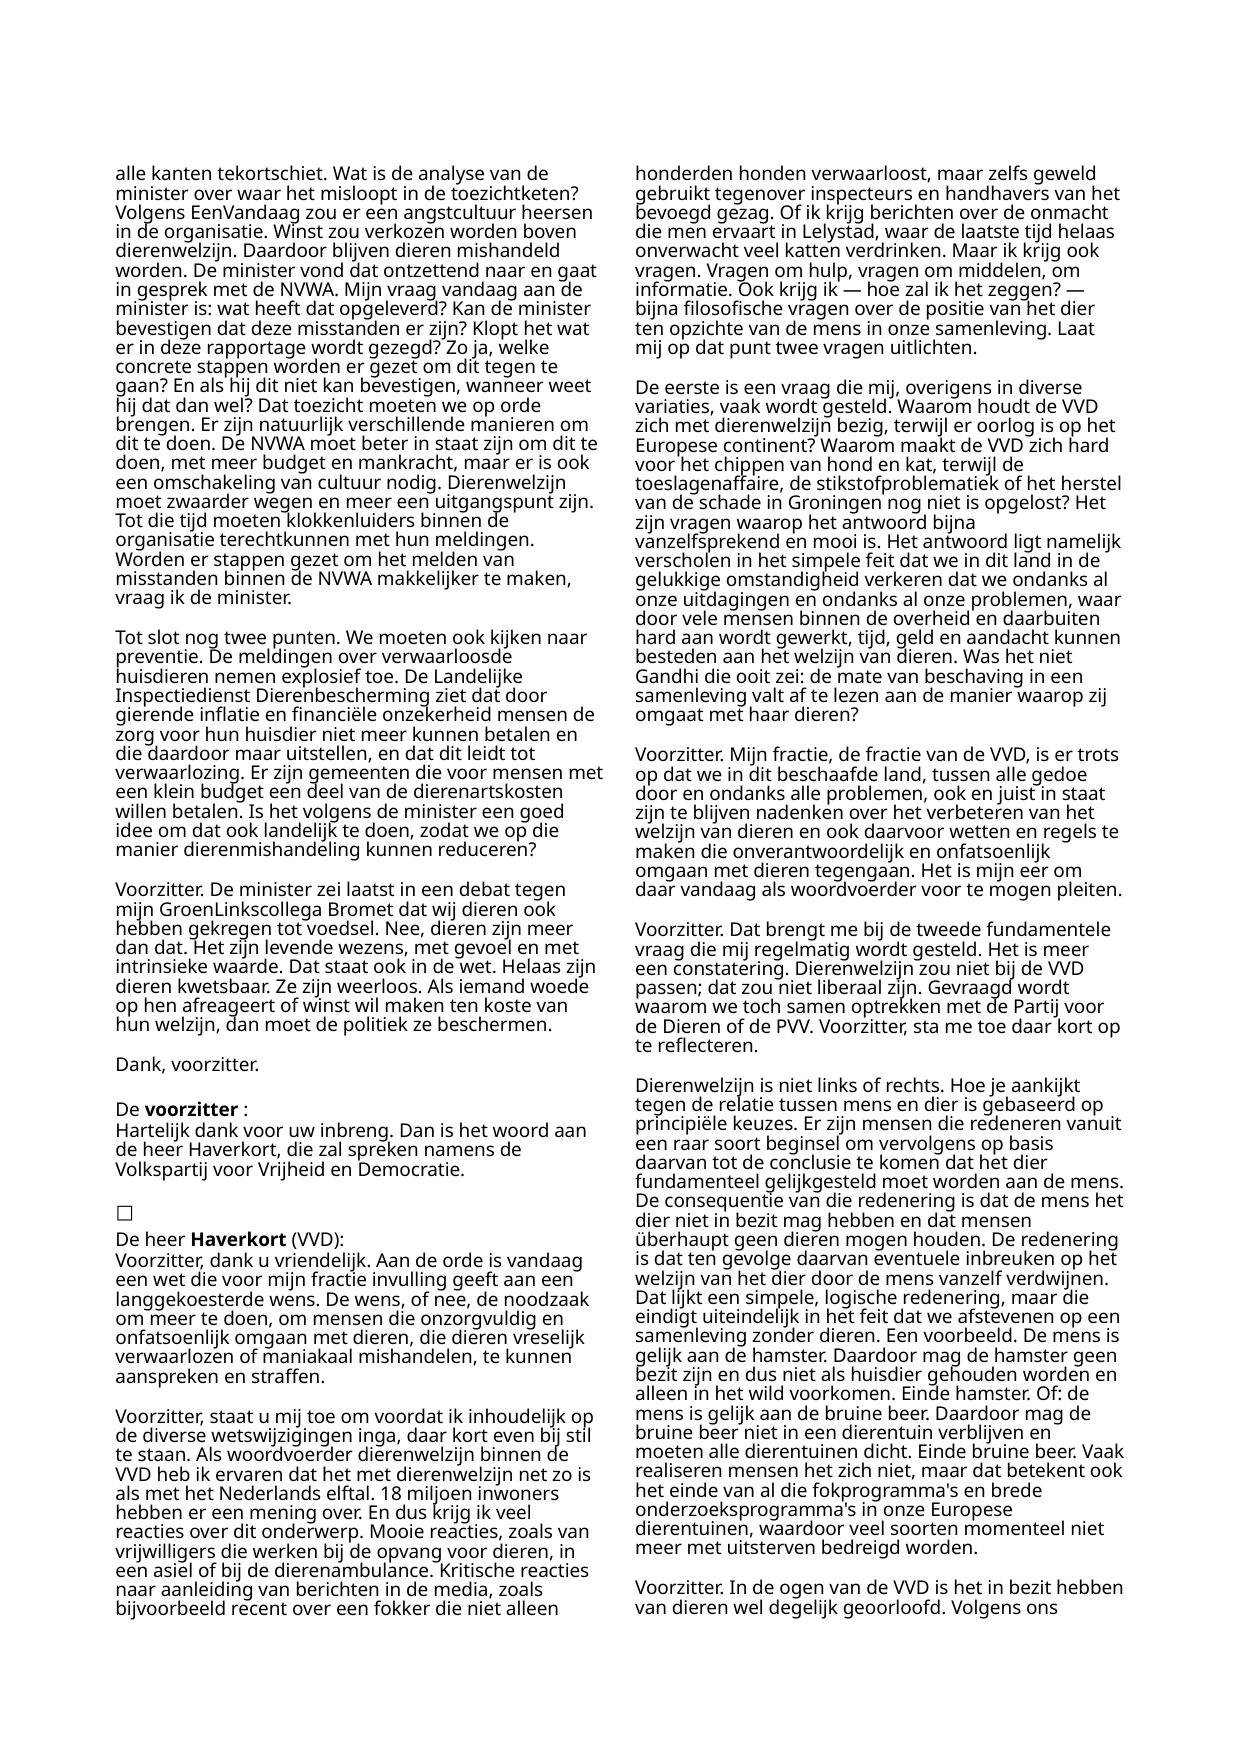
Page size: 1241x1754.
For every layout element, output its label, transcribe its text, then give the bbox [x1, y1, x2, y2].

text Voorzitter, dank u vriendelijk. Aan de orde is vandaag een wet die voor mijn fractie invulling geeft aan een langgekoesterde wens. De wens, of nee, de noodzaak om meer te doen, om mensen die onzorgvuldig en onfatsoenlijk omgaan met dieren, die dieren vreselijk verwaarlozen of maniakaal mishandelen, te kunnen aanspreken en straffen. [115, 1252, 605, 1387]
text Dank, voorzitter. [115, 1056, 605, 1075]
text Tot slot nog twee punten. We moeten ook kijken naar preventie. De meldingen over verwaarloosde huisdieren nemen explosief toe. De Landelijke Inspectiedienst Dierenbescherming ziet dat door gierende inflatie en financiële onzekerheid mensen de zorg voor hun huisdier niet meer kunnen betalen en die daardoor maar uitstellen, en dat dit leidt tot verwaarlozing. Er zijn gemeenten die voor mensen met een klein budget een deel van de dierenartskosten willen betalen. Is het volgens de minister een goed idee om dat ook landelijk te doen, zodat we op die manier dierenmishandeling kunnen reduceren? [115, 629, 605, 861]
text De heer Haverkort (VVD): [115, 1226, 605, 1252]
text Voorzitter, staat u mij toe om voordat ik inhoudelijk op de diverse wetswijzigingen inga, daar kort even bij stil te staan. Als woordvoerder dierenwelzijn binnen de VVD heb ik ervaren dat het met dierenwelzijn net zo is als met het Nederlands elftal. 18 miljoen inwoners hebben er een mening over. En dus krijg ik veel reacties over dit onderwerp. Mooie reacties, zoals van vrijwilligers die werken bij de opvang voor dieren, in een asiel of bij de dierenambulance. Kritische reacties naar aanleiding van berichten in de media, zoals bijvoorbeeld recent over een fokker die niet alleen [115, 1408, 605, 1620]
text Voorzitter. In de ogen van de VVD is het in bezit hebben van dieren wel degelijk geoorloofd. Volgens ons [635, 1579, 1125, 1618]
text ⬜ [115, 1201, 605, 1226]
text alle kanten tekortschiet. Wat is de analyse van de minister over waar het misloopt in de toezichtketen? Volgens EenVandaag zou er een angstcultuur heersen in de organisatie. Winst zou verkozen worden boven dierenwelzijn. Daardoor blijven dieren mishandeld worden. De minister vond dat ontzettend naar en gaat in gesprek met de NVWA. Mijn vraag vandaag aan de minister is: wat heeft dat opgeleverd? Kan de minister bevestigen dat deze misstanden er zijn? Klopt het wat er in deze rapportage wordt gezegd? Zo ja, welke concrete stappen worden er gezet om dit tegen te gaan? En als hij dit niet kan bevestigen, wanneer weet hij dat dan wel? Dat toezicht moeten we op orde brengen. Er zijn natuurlijk verschillende manieren om dit te doen. De NVWA moet beter in staat zijn om dit te doen, met meer budget en mankracht, maar er is ook een omschakeling van cultuur nodig. Dierenwelzijn moet zwaarder wegen en meer een uitgangspunt zijn. Tot die tijd moeten klokkenluiders binnen de organisatie terechtkunnen met hun meldingen. Worden er stappen gezet om het melden van misstanden binnen de NVWA makkelijker te maken, vraag ik de minister. [115, 165, 605, 608]
text Hartelijk dank voor uw inbreng. Dan is het woord aan de heer Haverkort, die zal spreken namens de Volkspartij voor Vrijheid en Democratie. [115, 1122, 605, 1180]
text Voorzitter. Mijn fractie, de fractie van de VVD, is er trots op dat we in dit beschaafde land, tussen alle gedoe door en ondanks alle problemen, ook en juist in staat zijn te blijven nadenken over het verbeteren van het welzijn van dieren en ook daarvoor wetten en regels te maken die onverantwoordelijk en onfatsoenlijk omgaan met dieren tegengaan. Het is mijn eer om daar vandaag als woordvoerder voor te mogen pleiten. [635, 746, 1125, 901]
text honderden honden verwaarloost, maar zelfs geweld gebruikt tegenover inspecteurs en handhavers van het bevoegd gezag. Of ik krijg berichten over de onmacht die men ervaart in Lelystad, waar de laatste tijd helaas onverwacht veel katten verdrinken. Maar ik krijg ook vragen. Vragen om hulp, vragen om middelen, om informatie. Ook krijg ik — hoe zal ik het zeggen? — bijna filosofische vragen over de positie van het dier ten opzichte van de mens in onze samenleving. Laat mij op dat punt twee vragen uitlichten. [635, 165, 1125, 358]
text Voorzitter. De minister zei laatst in een debat tegen mijn GroenLinkscollega Bromet dat wij dieren ook hebben gekregen tot voedsel. Nee, dieren zijn meer dan dat. Het zijn levende wezens, met gevoel en met intrinsieke waarde. Dat staat ook in de wet. Helaas zijn dieren kwetsbaar. Ze zijn weerloos. Als iemand woede op hen afreageert of winst wil maken ten koste van hun welzijn, dan moet de politiek ze beschermen. [115, 881, 605, 1035]
text Voorzitter. Dat brengt me bij de tweede fundamentele vraag die mij regelmatig wordt gesteld. Het is meer een constatering. Dierenwelzijn zou niet bij de VVD passen; dat zou niet liberaal zijn. Gevraagd wordt waarom we toch samen optrekken met de Partij voor de Dieren of de PVV. Voorzitter, sta me toe daar kort op te reflecteren. [635, 921, 1125, 1056]
text Dierenwelzijn is niet links of rechts. Hoe je aankijkt tegen de relatie tussen mens en dier is gebaseerd op principiële keuzes. Er zijn mensen die redeneren vanuit een raar soort beginsel om vervolgens op basis daarvan tot de conclusie te komen dat het dier fundamenteel gelijkgesteld moet worden aan de mens. De consequentie van die redenering is dat de mens het dier niet in bezit mag hebben en dat mensen überhaupt geen dieren mogen houden. De redenering is dat ten gevolge daarvan eventuele inbreuken op het welzijn van het dier door de mens vanzelf verdwijnen. Dat lijkt een simpele, logische redenering, maar die eindigt uiteindelijk in het feit dat we afstevenen op een samenleving zonder dieren. Een voorbeeld. De mens is gelijk aan de hamster. Daardoor mag de hamster geen bezit zijn en dus niet als huisdier gehouden worden en alleen in het wild voorkomen. Einde hamster. Of: de mens is gelijk aan de bruine beer. Daardoor mag de bruine beer niet in een dierentuin verblijven en moeten alle dierentuinen dicht. Einde bruine beer. Vaak realiseren mensen het zich niet, maar dat betekent ook het einde van al die fokprogramma's en brede onderzoeksprogramma's in onze Europese dierentuinen, waardoor veel soorten momenteel niet meer met uitsterven bedreigd worden. [635, 1077, 1125, 1559]
text De voorzitter : [115, 1096, 605, 1122]
text De eerste is een vraag die mij, overigens in diverse variaties, vaak wordt gesteld. Waarom houdt de VVD zich met dierenwelzijn bezig, terwijl er oorlog is op het Europese continent? Waarom maakt de VVD zich hard voor het chippen van hond en kat, terwijl de toeslagenaffaire, de stikstofproblematiek of het herstel van de schade in Groningen nog niet is opgelost? Het zijn vragen waarop het antwoord bijna vanzelfsprekend en mooi is. Het antwoord ligt namelijk verscholen in het simpele feit dat we in dit land in de gelukkige omstandigheid verkeren dat we ondanks al onze uitdagingen en ondanks al onze problemen, waar door vele mensen binnen de overheid en daarbuiten hard aan wordt gewerkt, tijd, geld en aandacht kunnen besteden aan het welzijn van dieren. Was het niet Gandhi die ooit zei: de mate van beschaving in een samenleving valt af te lezen aan de manier waarop zij omgaat met haar dieren? [635, 379, 1125, 726]
